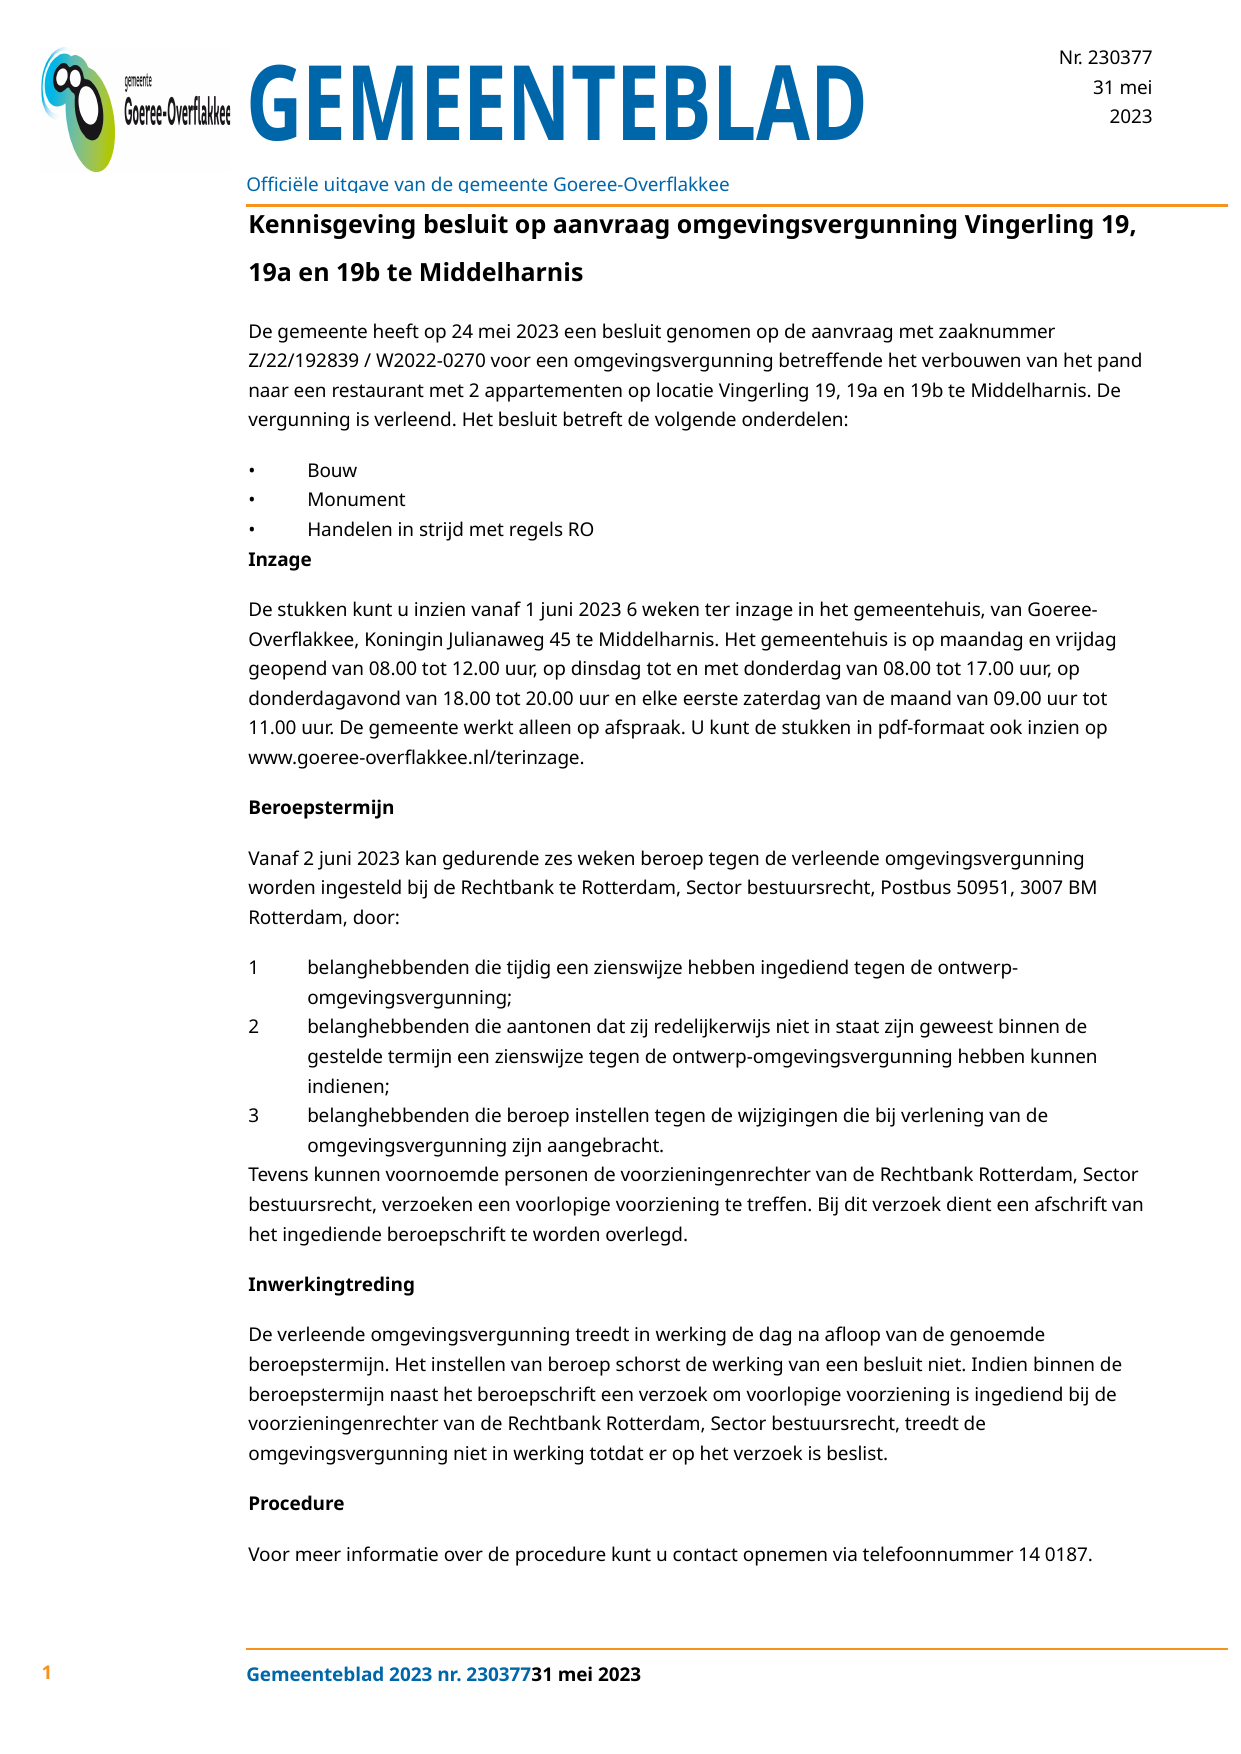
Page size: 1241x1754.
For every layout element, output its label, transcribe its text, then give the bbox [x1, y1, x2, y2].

text De verleende omgevingsvergunning treedt in werking de dag na afloop van de genoemde beroepstermijn. Het instellen van beroep schorst de werking van een besluit niet. Indien binnen de beroepstermijn naast het beroepschrift een verzoek om voorlopige voorziening is ingediend bij de voorzieningenrechter van de Rechtbank Rotterdam, Sector bestuursrecht, treedt de omgevingsvergunning niet in werking totdat er op het verzoek is beslist. [248, 1322, 1152, 1466]
text Voor meer informatie over de procedure kunt u contact opnemen via telefoonnummer 14 0187. [248, 1541, 1152, 1567]
text Kennisgeving besluit op aanvraag omgevingsvergunning Vingerling 19, 19a en 19b te Middelharnis [248, 207, 1152, 288]
text Inwerkingtreding [248, 1271, 1152, 1297]
text De gemeente heeft op 24 mei 2023 een besluit genomen op de aanvraag met zaaknummer Z/22/192839 / W2022-0270 voor een omgevingsvergunning betreffende het verbouwen van het pand naar een restaurant met 2 appartementen op locatie Vingerling 19, 19a en 19b te Middelharnis. De vergunning is verleend. Het besluit betreft de volgende onderdelen: [248, 318, 1152, 432]
text Beroepstermijn [248, 794, 1152, 820]
text Tevens kunnen voornoemde personen de voorzieningenrechter van de Rechtbank Rotterdam, Sector bestuursrecht, verzoeken een voorlopige voorziening te treffen. Bij dit verzoek dient een afschrift van het ingediende beroepschrift te worden overlegd. [248, 1162, 1152, 1247]
list belanghebbenden die tijdig een zienswijze hebben ingediend tegen de ontwerp-omgevingsvergunning; [248, 954, 1152, 1010]
text De stukken kunt u inzien vanaf 1 juni 2023 6 weken ter inzage in het gemeentehuis, van Goeree-Overflakkee, Koningin Julianaweg 45 te Middelharnis. Het gemeentehuis is op maandag en vrijdag geopend van 08.00 tot 12.00 uur, op dinsdag tot en met donderdag van 08.00 tot 17.00 uur, op donderdagavond van 18.00 tot 20.00 uur en elke eerste zaterdag van de maand van 09.00 uur tot 11.00 uur. De gemeente werkt alleen op afspraak. U kunt de stukken in pdf-formaat ook inzien op www.goeree-overflakkee.nl/terinzage. [248, 596, 1152, 770]
text Procedure [248, 1490, 1152, 1516]
list Handelen in strijd met regels RO [248, 516, 1152, 542]
list Monument [248, 487, 1152, 512]
text Vanaf 2 juni 2023 kan gedurende zes weken beroep tegen de verleende omgevingsvergunning worden ingesteld bij de Rechtbank te Rotterdam, Sector bestuursrecht, Postbus 50951, 3007 BM Rotterdam, door: [248, 845, 1152, 930]
list belanghebbenden die beroep instellen tegen de wijzigingen die bij verlening van de omgevingsvergunning zijn aangebracht. [248, 1102, 1152, 1158]
picture [41, 47, 231, 172]
text Inzage [248, 546, 1152, 572]
list belanghebbenden die aantonen dat zij redelijkerwijs niet in staat zijn geweest binnen de gestelde termijn een zienswijze tegen de ontwerp-omgevingsvergunning hebben kunnen indienen; [248, 1014, 1152, 1099]
list Bouw [248, 457, 1152, 483]
